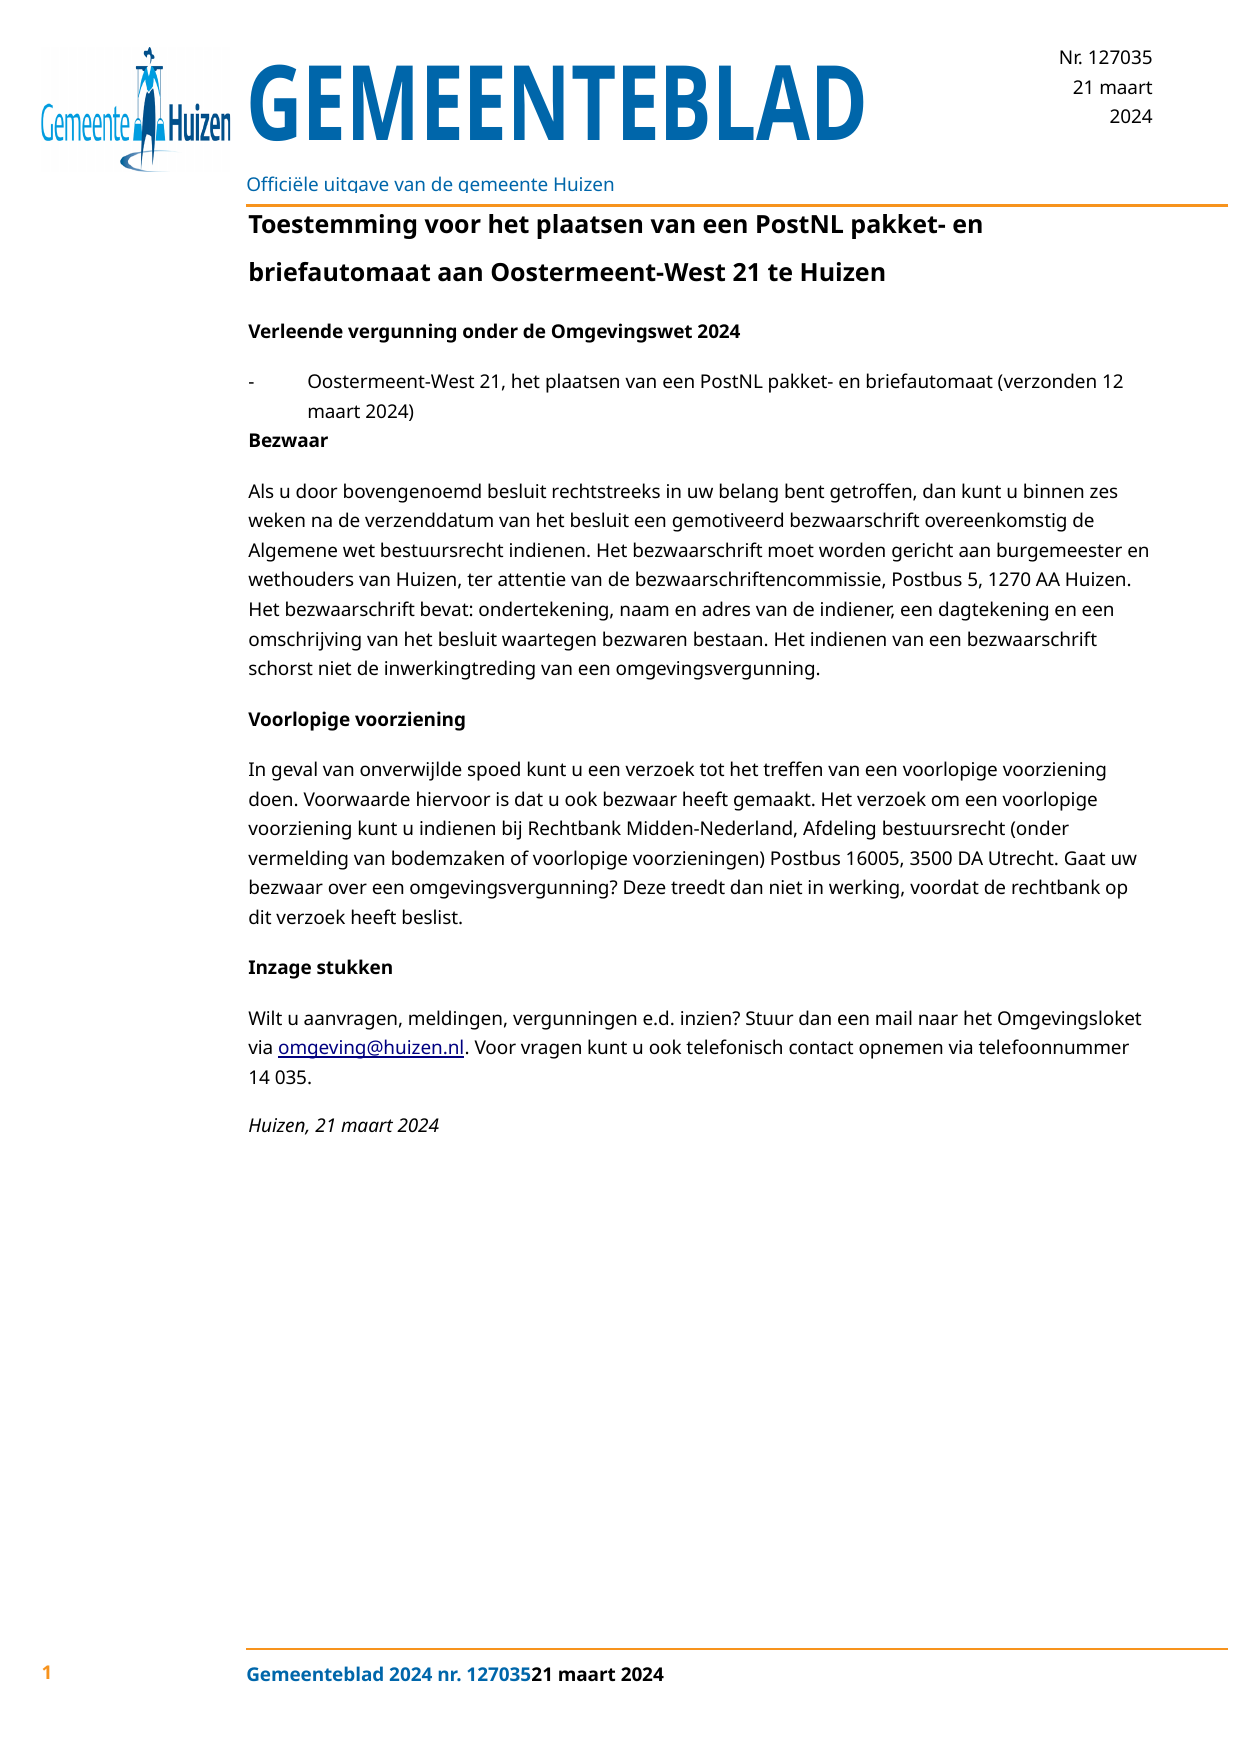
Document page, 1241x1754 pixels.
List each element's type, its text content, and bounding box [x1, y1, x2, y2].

list Oostermeent-West 21, het plaatsen van een PostNL pakket- en briefautomaat (verzonden 12 maart 2024) [248, 368, 1152, 424]
text In geval van onverwijlde spoed kunt u een verzoek tot het treffen van een voorlopige voorziening doen. Voorwaarde hiervoor is dat u ook bezwaar heeft gemaakt. Het verzoek om een voorlopige voorziening kunt u indienen bij Rechtbank Midden-Nederland, Afdeling bestuursrecht (onder vermelding van bodemzaken of voorlopige voorzieningen) Postbus 16005, 3500 DA Utrecht. Gaat uw bezwaar over een omgevingsvergunning? Deze treedt dan niet in werking, voordat de rechtbank op dit verzoek heeft beslist. [248, 756, 1152, 930]
text Voorlopige voorziening [248, 706, 1152, 732]
text Huizen, 21 maart 2024 [248, 1112, 1152, 1138]
text Wilt u aanvragen, meldingen, vergunningen e.d. inzien? Stuur dan een mail naar het Omgevingsloket via omgeving@huizen.nl. Voor vragen kunt u ook telefonisch contact opnemen via telefoonnummer 14 035. [248, 1005, 1152, 1090]
text Bezwaar [248, 427, 1152, 453]
text Toestemming voor het plaatsen van een PostNL pakket- en briefautomaat aan Oostermeent-West 21 te Huizen [248, 207, 1152, 288]
text Verleende vergunning onder de Omgevingswet 2024 [248, 318, 1152, 344]
text Inzage stukken [248, 954, 1152, 980]
picture [41, 47, 231, 172]
text Als u door bovengenoemd besluit rechtstreeks in uw belang bent getroffen, dan kunt u binnen zes weken na de verzenddatum van het besluit een gemotiveerd bezwaarschrift overeenkomstig de Algemene wet bestuursrecht indienen. Het bezwaarschrift moet worden gericht aan burgemeester en wethouders van Huizen, ter attentie van de bezwaarschriftencommissie, Postbus 5, 1270 AA Huizen. Het bezwaarschrift bevat: ondertekening, naam en adres van de indiener, een dagtekening en een omschrijving van het besluit waartegen bezwaren bestaan. Het indienen van een bezwaarschrift schorst niet de inwerkingtreding van een omgevingsvergunning. [248, 478, 1152, 681]
